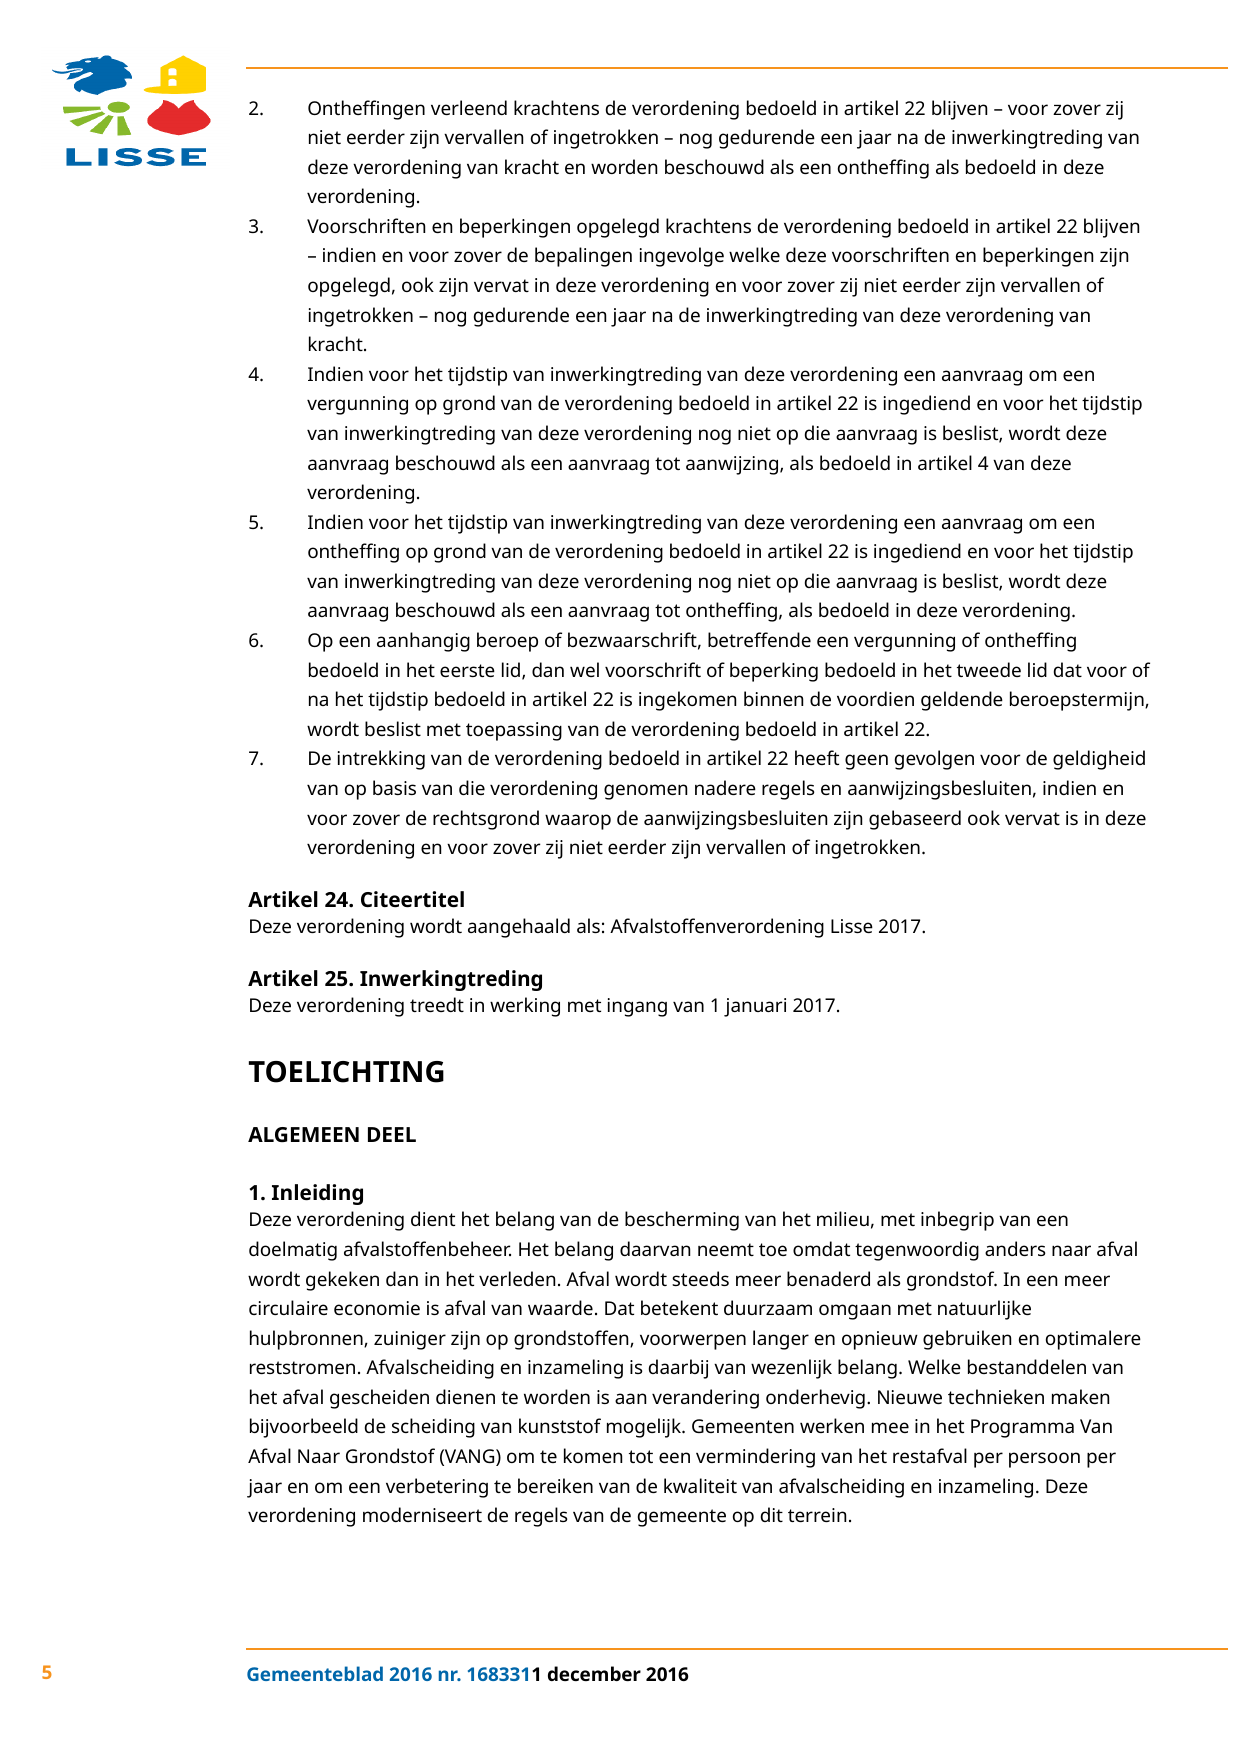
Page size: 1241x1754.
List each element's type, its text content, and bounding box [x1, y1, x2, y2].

text TOELICHTING [248, 1051, 1152, 1091]
list Indien voor het tijdstip van inwerkingtreding van deze verordening een aanvraag om een ontheffing op grond van de verordening bedoeld in artikel 22 is ingediend en voor het tijdstip van inwerkingtreding van deze verordening nog niet op die aanvraag is beslist, wordt deze aanvraag beschouwd als een aanvraag tot ontheffing, als bedoeld in deze verordening. [248, 509, 1152, 623]
list Ontheffingen verleend krachtens de verordening bedoeld in artikel 22 blijven – voor zover zij niet eerder zijn vervallen of ingetrokken – nog gedurende een jaar na de inwerkingtreding van deze verordening van kracht en worden beschouwd als een ontheffing als bedoeld in deze verordening. [248, 95, 1152, 209]
list Voorschriften en beperkingen opgelegd krachtens de verordening bedoeld in artikel 22 blijven – indien en voor zover de bepalingen ingevolge welke deze voorschriften en beperkingen zijn opgelegd, ook zijn vervat in deze verordening en voor zover zij niet eerder zijn vervallen of ingetrokken – nog gedurende een jaar na de inwerkingtreding van deze verordening van kracht. [248, 213, 1152, 357]
picture [41, 47, 231, 172]
text Artikel 24. Citeertitel [248, 885, 1152, 913]
list Indien voor het tijdstip van inwerkingtreding van deze verordening een aanvraag om een vergunning op grond van de verordening bedoeld in artikel 22 is ingediend en voor het tijdstip van inwerkingtreding van deze verordening nog niet op die aanvraag is beslist, wordt deze aanvraag beschouwd als een aanvraag tot aanwijzing, als bedoeld in artikel 4 van deze verordening. [248, 361, 1152, 505]
text Deze verordening treedt in werking met ingang van 1 januari 2017. [248, 992, 1152, 1018]
text 1. Inleiding [248, 1178, 1152, 1207]
list De intrekking van de verordening bedoeld in artikel 22 heeft geen gevolgen voor de geldigheid van op basis van die verordening genomen nadere regels en aanwijzingsbesluiten, indien en voor zover de rechtsgrond waarop de aanwijzingsbesluiten zijn gebaseerd ook vervat is in deze verordening en voor zover zij niet eerder zijn vervallen of ingetrokken. [248, 746, 1152, 860]
list Op een aanhangig beroep of bezwaarschrift, betreffende een vergunning of ontheffing bedoeld in het eerste lid, dan wel voorschrift of beperking bedoeld in het tweede lid dat voor of na het tijdstip bedoeld in artikel 22 is ingekomen binnen de voordien geldende beroepstermijn, wordt beslist met toepassing van de verordening bedoeld in artikel 22. [248, 627, 1152, 742]
text Deze verordening dient het belang van de bescherming van het milieu, met inbegrip van een doelmatig afvalstoffenbeheer. Het belang daarvan neemt toe omdat tegenwoordig anders naar afval wordt gekeken dan in het verleden. Afval wordt steeds meer benaderd als grondstof. In een meer circulaire economie is afval van waarde. Dat betekent duurzaam omgaan met natuurlijke hulpbronnen, zuiniger zijn op grondstoffen, voorwerpen langer en opnieuw gebruiken en optimalere reststromen. Afvalscheiding en inzameling is daarbij van wezenlijk belang. Welke bestanddelen van het afval gescheiden dienen te worden is aan verandering onderhevig. Nieuwe technieken maken bijvoorbeeld de scheiding van kunststof mogelijk. Gemeenten werken mee in het Programma Van Afval Naar Grondstof (VANG) om te komen tot een vermindering van het restafval per persoon per jaar en om een verbetering te bereiken van de kwaliteit van afvalscheiding en inzameling. Deze verordening moderniseert de regels van de gemeente op dit terrein. [248, 1207, 1152, 1528]
text Deze verordening wordt aangehaald als: Afvalstoffenverordening Lisse 2017. [248, 913, 1152, 939]
text ALGEMEEN DEEL [248, 1120, 1152, 1148]
text Artikel 25. Inwerkingtreding [248, 964, 1152, 992]
